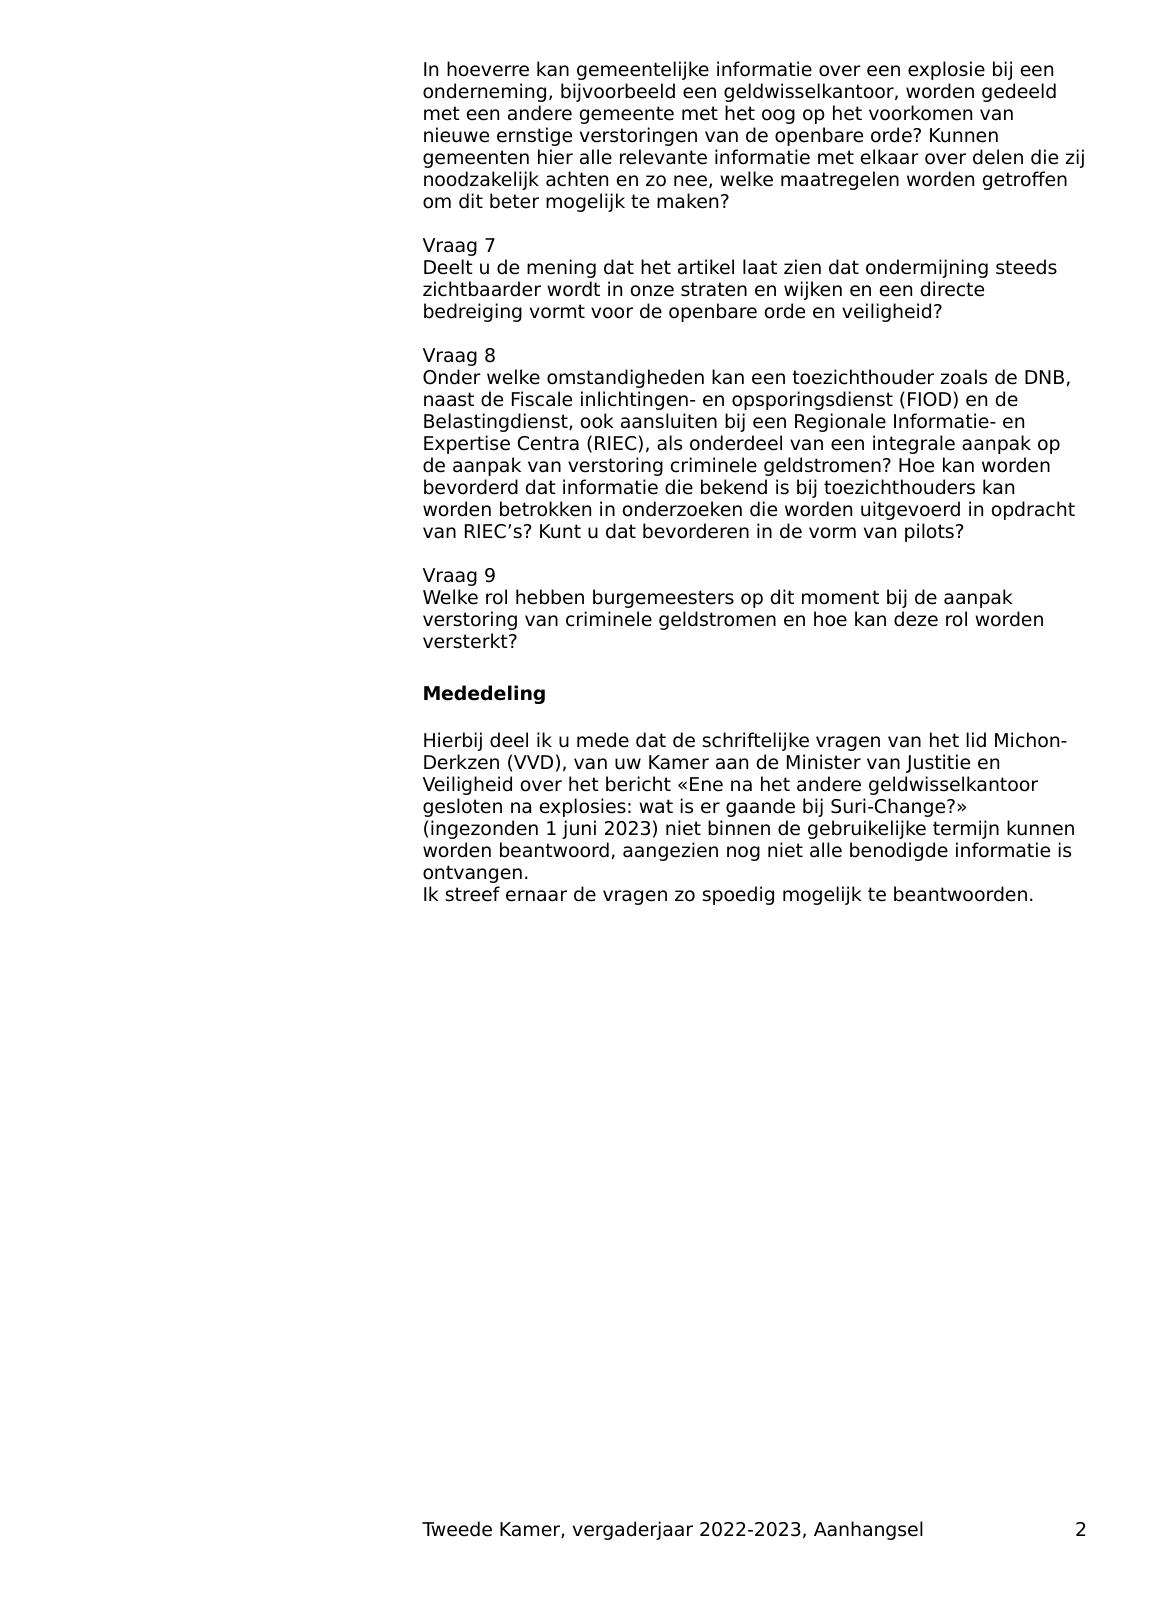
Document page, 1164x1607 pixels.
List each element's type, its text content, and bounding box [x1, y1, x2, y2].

subtitle Mededeling [422, 683, 1087, 705]
text Onder welke omstandigheden kan een toezichthouder zoals de DNB, naast de Fiscale inlichtingen- en opsporingsdienst (FIOD) en de Belastingdienst, ook aansluiten bij een Regionale Informatie- en Expertise Centra (RIEC), als onderdeel van een integrale aanpak op de aanpak van verstoring criminele geldstromen? Hoe kan worden bevorderd dat informatie die bekend is bij toezichthouders kan worden betrokken in onderzoeken die worden uitgevoerd in opdracht van RIEC’s? Kunt u dat bevorderen in de vorm van pilots? [422, 367, 1087, 543]
text Vraag 7 [422, 235, 1087, 257]
text Vraag 8 [422, 345, 1087, 367]
text In hoeverre kan gemeentelijke informatie over een explosie bij een onderneming, bijvoorbeeld een geldwisselkantoor, worden gedeeld met een andere gemeente met het oog op het voorkomen van nieuwe ernstige verstoringen van de openbare orde? Kunnen gemeenten hier alle relevante informatie met elkaar over delen die zij noodzakelijk achten en zo nee, welke maatregelen worden getroffen om dit beter mogelijk te maken? [422, 59, 1087, 213]
text Vraag 9 [422, 565, 1087, 587]
text Ik streef ernaar de vragen zo spoedig mogelijk te beantwoorden. [422, 884, 1087, 906]
text Welke rol hebben burgemeesters op dit moment bij de aanpak verstoring van criminele geldstromen en hoe kan deze rol worden versterkt? [422, 587, 1087, 653]
text Deelt u de mening dat het artikel laat zien dat ondermijning steeds zichtbaarder wordt in onze straten en wijken en een directe bedreiging vormt voor de openbare orde en veiligheid? [422, 257, 1087, 323]
text Hierbij deel ik u mede dat de schriftelijke vragen van het lid Michon-Derkzen (VVD), van uw Kamer aan de Minister van Justitie en Veiligheid over het bericht «Ene na het andere geldwisselkantoor gesloten na explosies: wat is er gaande bij Suri-Change?» (ingezonden 1 juni 2023) niet binnen de gebruikelijke termijn kunnen worden beantwoord, aangezien nog niet alle benodigde informatie is ontvangen. [422, 730, 1087, 884]
